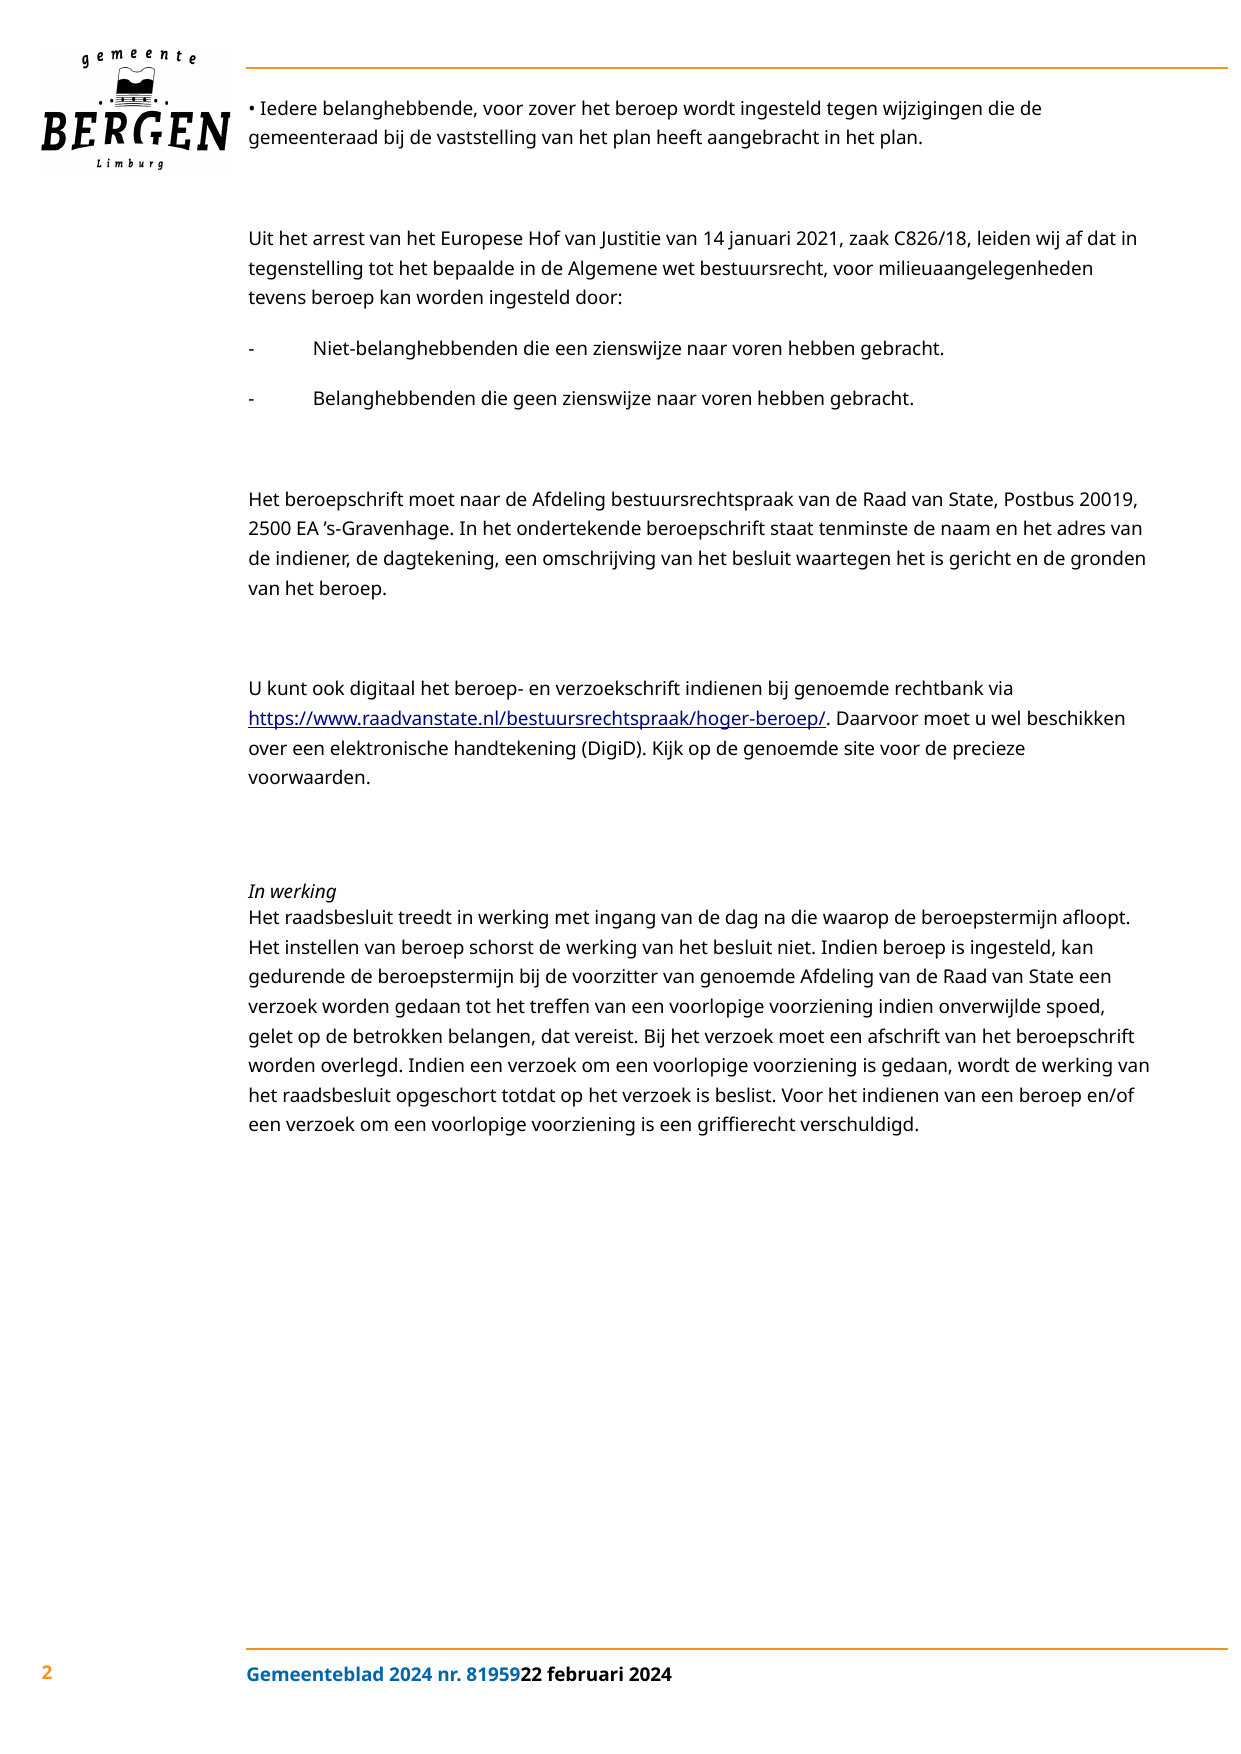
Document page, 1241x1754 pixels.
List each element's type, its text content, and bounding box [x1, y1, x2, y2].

text • Iedere belanghebbende, voor zover het beroep wordt ingesteld tegen wijzigingen die de gemeenteraad bij de vaststelling van het plan heeft aangebracht in het plan. [248, 95, 1152, 150]
text Uit het arrest van het Europese Hof van Justitie van 14 januari 2021, zaak C826/18, leiden wij af dat in tegenstelling tot het bepaalde in de Algemene wet bestuursrecht, voor milieuaangelegenheden tevens beroep kan worden ingesteld door: [248, 225, 1152, 310]
text In werking [248, 879, 1152, 904]
text Het raadsbesluit treedt in werking met ingang van de dag na die waarop de beroepstermijn afloopt. Het instellen van beroep schorst de werking van het besluit niet. Indien beroep is ingesteld, kan gedurende de beroepstermijn bij de voorzitter van genoemde Afdeling van de Raad van State een verzoek worden gedaan tot het treffen van een voorlopige voorziening indien onverwijlde spoed, gelet op de betrokken belangen, dat vereist. Bij het verzoek moet een afschrift van het beroepschrift worden overlegd. Indien een verzoek om een voorlopige voorziening is gedaan, wordt de werking van het raadsbesluit opgeschort totdat op het verzoek is beslist. Voor het indienen van een beroep en/of een verzoek om een voorlopige voorziening is een griffierecht verschuldigd. [248, 904, 1152, 1137]
text Het beroepschrift moet naar de Afdeling bestuursrechtspraak van de Raad van State, Postbus 20019, 2500 EA ’s-Gravenhage. In het ondertekende beroepschrift staat tenminste de naam en het adres van de indiener, de dagtekening, een omschrijving van het besluit waartegen het is gericht en de gronden van het beroep. [248, 486, 1152, 601]
picture [41, 47, 231, 172]
text - Niet-belanghebbenden die een zienswijze naar voren hebben gebracht. [248, 335, 1152, 361]
text U kunt ook digitaal het beroep- en verzoekschrift indienen bij genoemde rechtbank via https://www.raadvanstate.nl/bestuursrechtspraak/hoger-beroep/. Daarvoor moet u wel beschikken over een elektronische handtekening (DigiD). Kijk op de genoemde site voor de precieze voorwaarden. [248, 676, 1152, 790]
text - Belanghebbenden die geen zienswijze naar voren hebben gebracht. [248, 385, 1152, 411]
